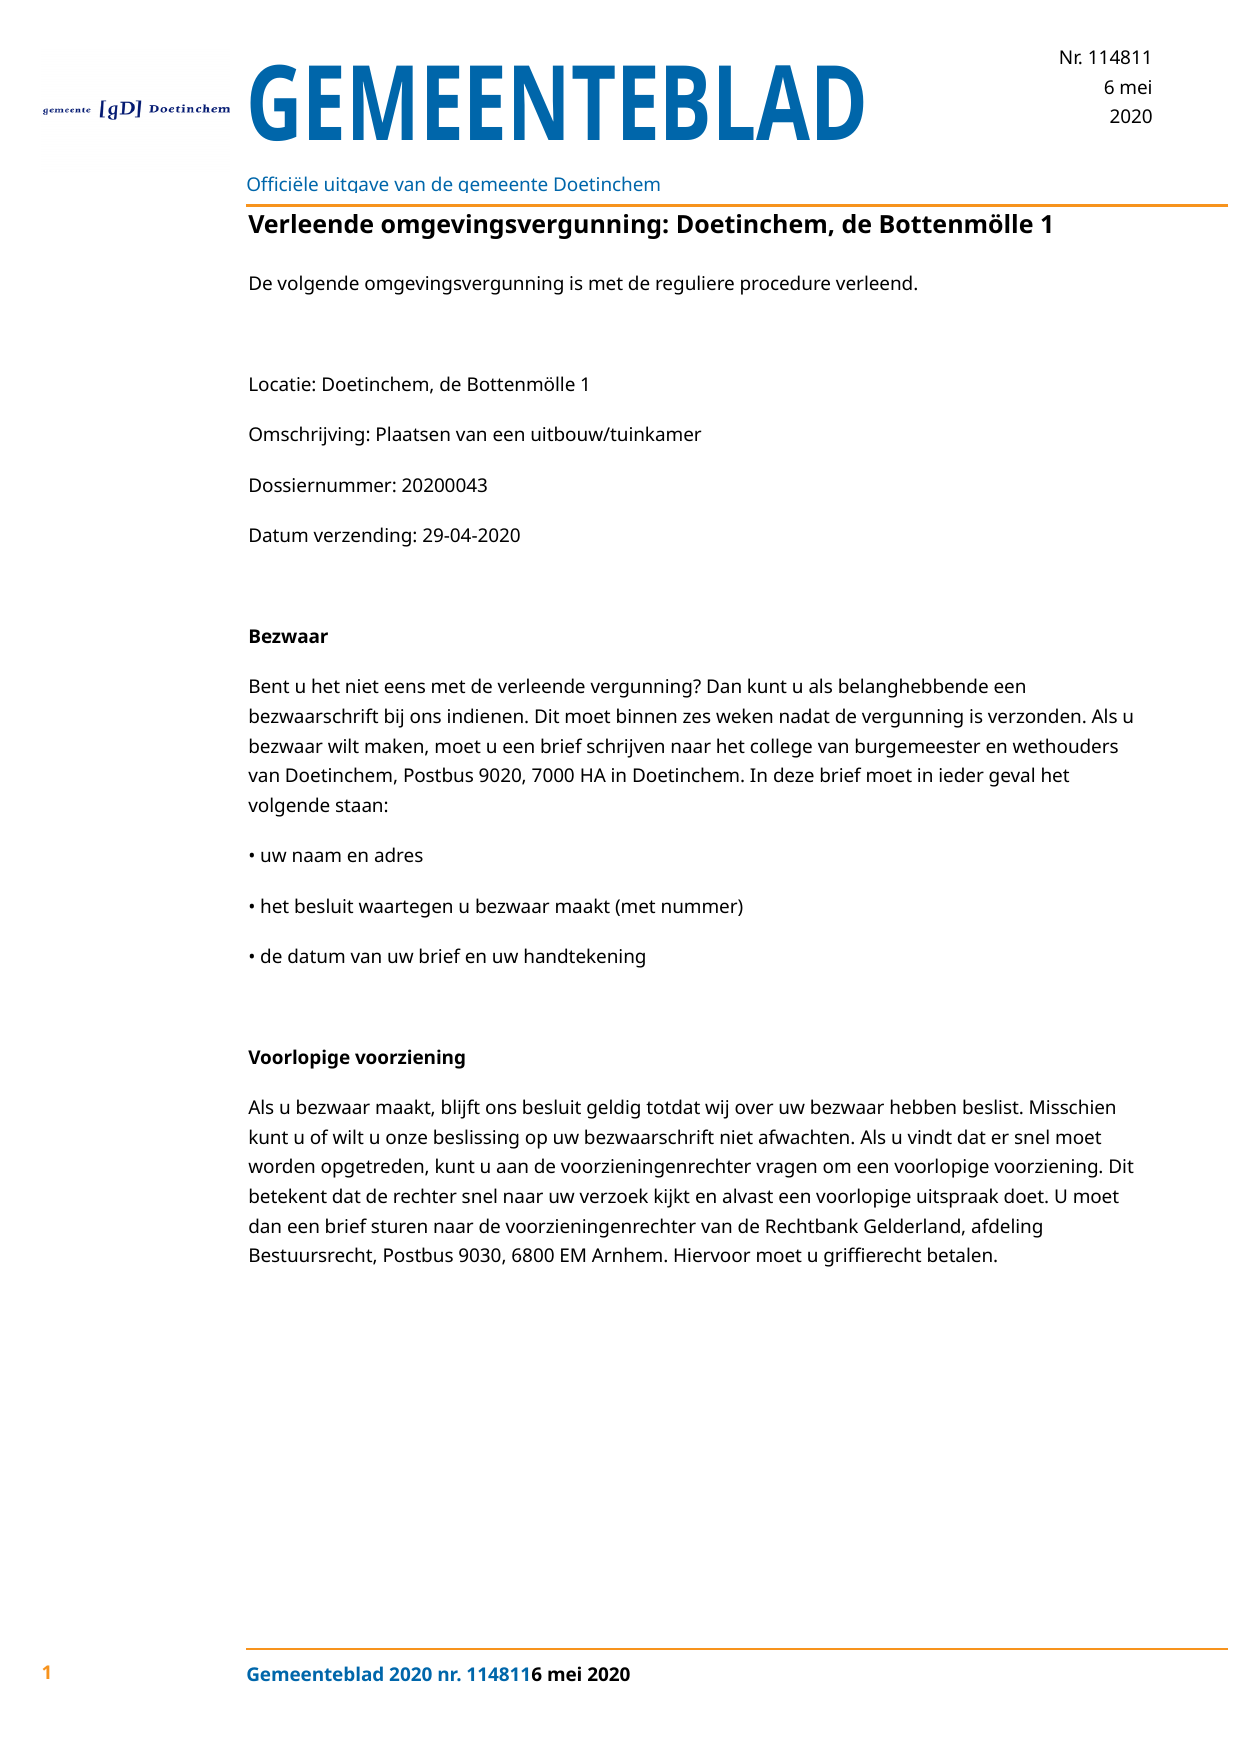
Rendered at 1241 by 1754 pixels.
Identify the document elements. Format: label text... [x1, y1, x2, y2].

text Omschrijving: Plaatsen van een uitbouw/tuinkamer [248, 422, 1152, 447]
text Verleende omgevingsvergunning: Doetinchem, de Bottenmölle 1 [248, 207, 1152, 241]
text Voorlopige voorziening [248, 1044, 1152, 1070]
text • het besluit waartegen u bezwaar maakt (met nummer) [248, 893, 1152, 918]
text Als u bezwaar maakt, blijft ons besluit geldig totdat wij over uw bezwaar hebben beslist. Misschien kunt u of wilt u onze beslissing op uw bezwaarschrift niet afwachten. Als u vindt dat er snel moet worden opgetreden, kunt u aan de voorzieningenrechter vragen om een voorlopige voorziening. Dit betekent dat de rechter snel naar uw verzoek kijkt en alvast een voorlopige uitspraak doet. U moet dan een brief sturen naar de voorzieningenrechter van de Rechtbank Gelderland, afdeling Bestuursrecht, Postbus 9030, 6800 EM Arnhem. Hiervoor moet u griffierecht betalen. [248, 1094, 1152, 1268]
text • uw naam en adres [248, 842, 1152, 868]
text • de datum van uw brief en uw handtekening [248, 943, 1152, 969]
text Bent u het niet eens met de verleende vergunning? Dan kunt u als belanghebbende een bezwaarschrift bij ons indienen. Dit moet binnen zes weken nadat de vergunning is verzonden. Als u bezwaar wilt maken, moet u een brief schrijven naar het college van burgemeester en wethouders van Doetinchem, Postbus 9020, 7000 HA in Doetinchem. In deze brief moet in ieder geval het volgende staan: [248, 674, 1152, 818]
picture [41, 47, 231, 172]
text De volgende omgevingsvergunning is met de reguliere procedure verleend. [248, 270, 1152, 296]
text Bezwaar [248, 623, 1152, 649]
text Datum verzending: 29-04-2020 [248, 522, 1152, 548]
text Dossiernummer: 20200043 [248, 472, 1152, 498]
text Locatie: Doetinchem, de Bottenmölle 1 [248, 371, 1152, 397]
